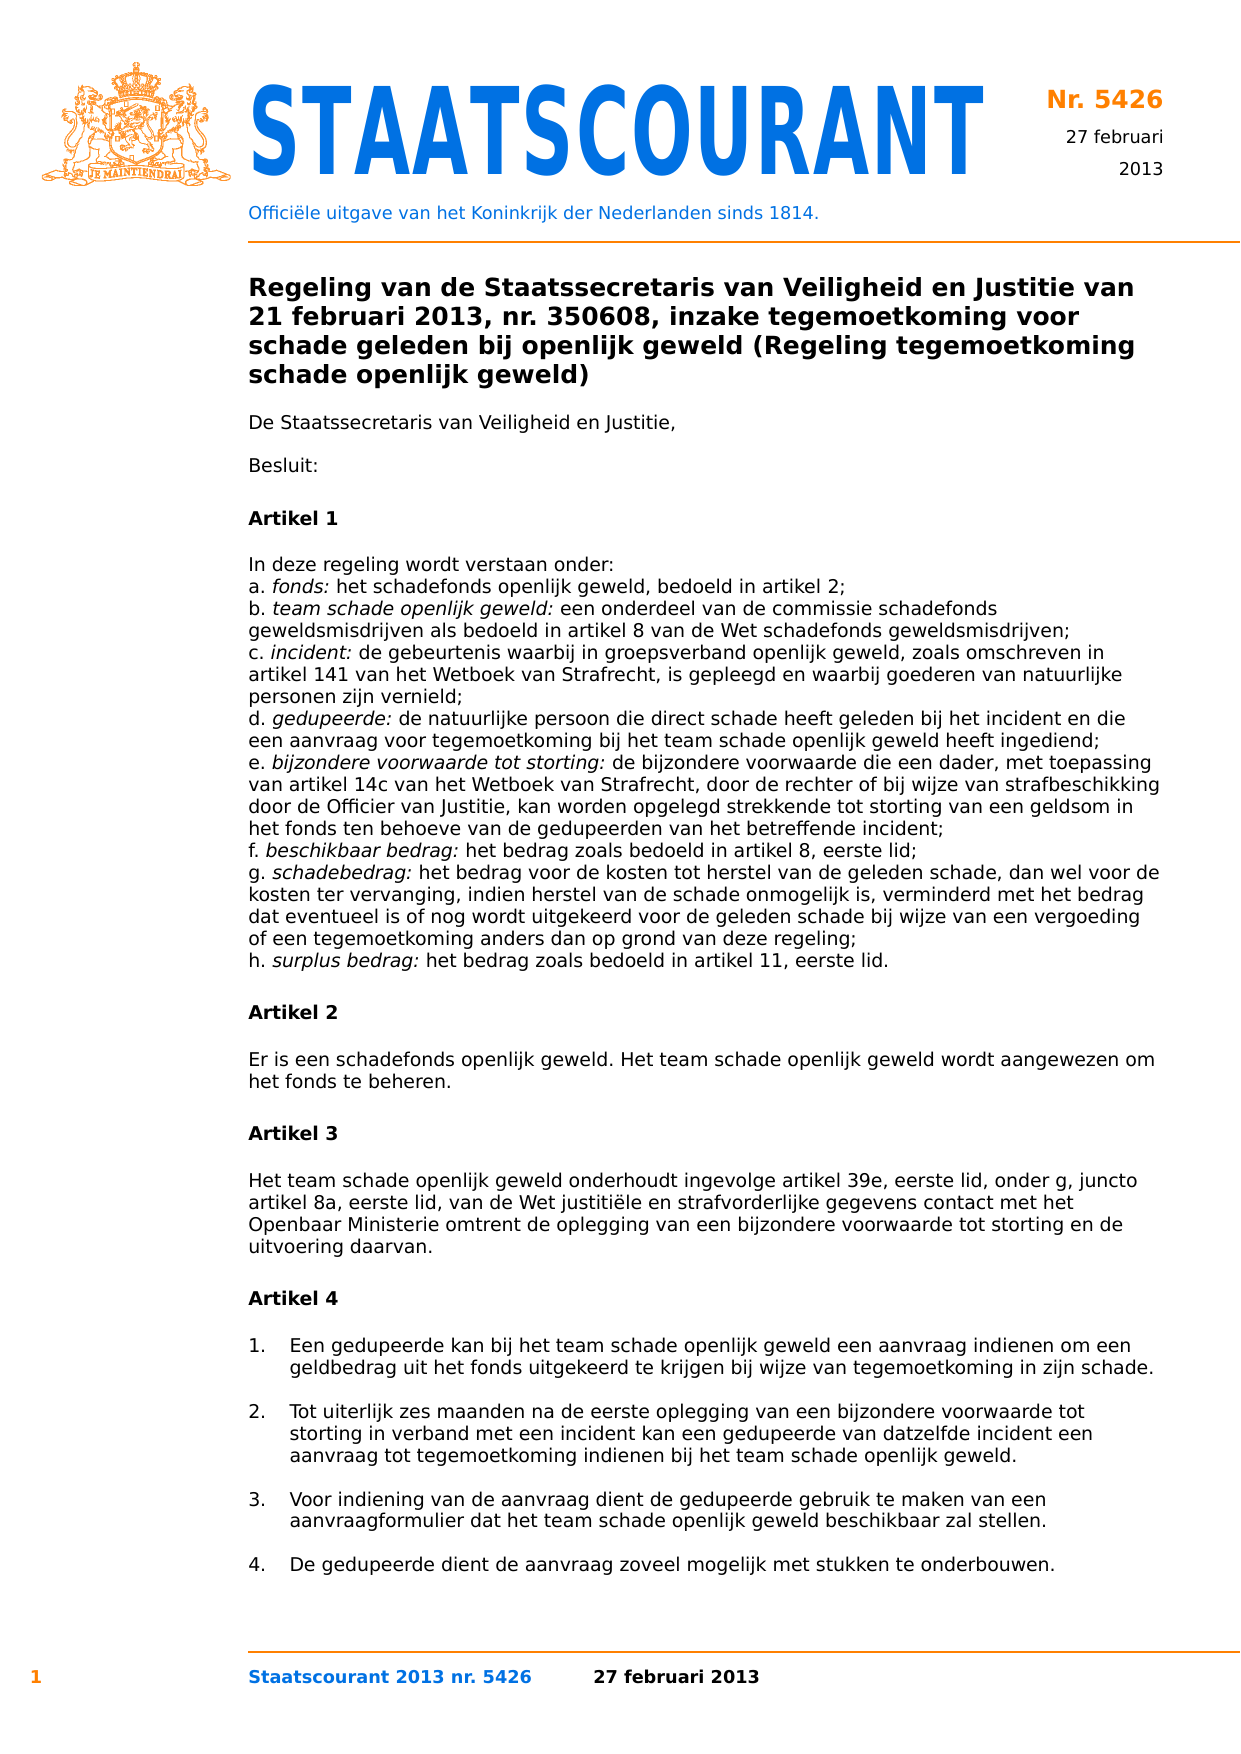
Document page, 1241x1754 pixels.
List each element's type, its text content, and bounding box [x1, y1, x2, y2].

table_cell 27 februari [998, 121, 1240, 153]
text c. incident: de gebeurtenis waarbij in groepsverband openlijk geweld, zoals omschreven in artikel 141 van het Wetboek van Strafrecht, is gepleegd en waarbij goederen van natuurlijke personen zijn vernield; [248, 642, 1163, 708]
subtitle Artikel 4 [248, 1288, 1163, 1310]
subtitle Regeling van de Staatssecretaris van Veiligheid en Justitie van 21 februari 2013, nr. 350608, inzake tegemoetkoming voor schade geleden bij openlijk geweld (Regeling tegemoetkoming schade openlijk geweld) [248, 273, 1163, 390]
table_cell Officiële uitgave van het Koninkrijk der Nederlanden sinds 1814. [248, 203, 1240, 241]
text g. schadebedrag: het bedrag voor de kosten tot herstel van de geleden schade, dan wel voor de kosten ter vervanging, indien herstel van de schade onmogelijk is, verminderd met het bedrag dat eventueel is of nog wordt uitgekeerd voor de geleden schade bij wijze van een vergoeding of een tegemoetkoming anders dan op grond van deze regeling; [248, 862, 1163, 950]
table_header Nr. 5426 [998, 62, 1240, 121]
text 1. Een gedupeerde kan bij het team schade openlijk geweld een aanvraag indienen om een geldbedrag uit het fonds uitgekeerd te krijgen bij wijze van tegemoetkoming in zijn schade. [248, 1335, 1163, 1379]
text f. beschikbaar bedrag: het bedrag zoals bedoeld in artikel 8, eerste lid; [248, 840, 1163, 862]
text 3. Voor indiening van de aanvraag dient de gedupeerde gebruik te maken van een aanvraagformulier dat het team schade openlijk geweld beschikbaar zal stellen. [248, 1488, 1163, 1532]
text Er is een schadefonds openlijk geweld. Het team schade openlijk geweld wordt aangewezen om het fonds te beheren. [248, 1049, 1163, 1093]
subtitle Artikel 3 [248, 1123, 1163, 1145]
subtitle Artikel 2 [248, 1002, 1163, 1024]
table_header [25, 62, 248, 241]
text e. bijzondere voorwaarde tot storting: de bijzondere voorwaarde die een dader, met toepassing van artikel 14c van het Wetboek van Strafrecht, door de rechter of bij wijze van strafbeschikking door de Officier van Justitie, kan worden opgelegd strekkende tot storting van een geldsom in het fonds ten behoeve van de gedupeerden van het betreffende incident; [248, 752, 1163, 840]
picture [41, 62, 231, 186]
subtitle Artikel 1 [248, 507, 1163, 529]
text h. surplus bedrag: het bedrag zoals bedoeld in artikel 11, eerste lid. [248, 950, 1163, 972]
text Besluit: [248, 455, 1163, 477]
text 4. De gedupeerde dient de aanvraag zoveel mogelijk met stukken te onderbouwen. [248, 1554, 1163, 1576]
text De Staatssecretaris van Veiligheid en Justitie, [248, 412, 1163, 433]
text In deze regeling wordt verstaan onder: [248, 554, 1163, 576]
table_cell 2013 [998, 153, 1240, 203]
text a. fonds: het schadefonds openlijk geweld, bedoeld in artikel 2; [248, 576, 1163, 598]
text Het team schade openlijk geweld onderhoudt ingevolge artikel 39e, eerste lid, onder g, juncto artikel 8a, eerste lid, van de Wet justitiële en strafvorderlijke gegevens contact met het Openbaar Ministerie omtrent de oplegging van een bijzondere voorwaarde tot storting en de uitvoering daarvan. [248, 1170, 1163, 1258]
text 2. Tot uiterlijk zes maanden na de eerste oplegging van een bijzondere voorwaarde tot storting in verband met een incident kan een gedupeerde van datzelfde incident een aanvraag tot tegemoetkoming indienen bij het team schade openlijk geweld. [248, 1401, 1163, 1467]
table_header STAATSCOURANT [248, 62, 998, 203]
text b. team schade openlijk geweld: een onderdeel van de commissie schadefonds geweldsmisdrijven als bedoeld in artikel 8 van de Wet schadefonds geweldsmisdrijven; [248, 598, 1163, 642]
text d. gedupeerde: de natuurlijke persoon die direct schade heeft geleden bij het incident en die een aanvraag voor tegemoetkoming bij het team schade openlijk geweld heeft ingediend; [248, 708, 1163, 752]
